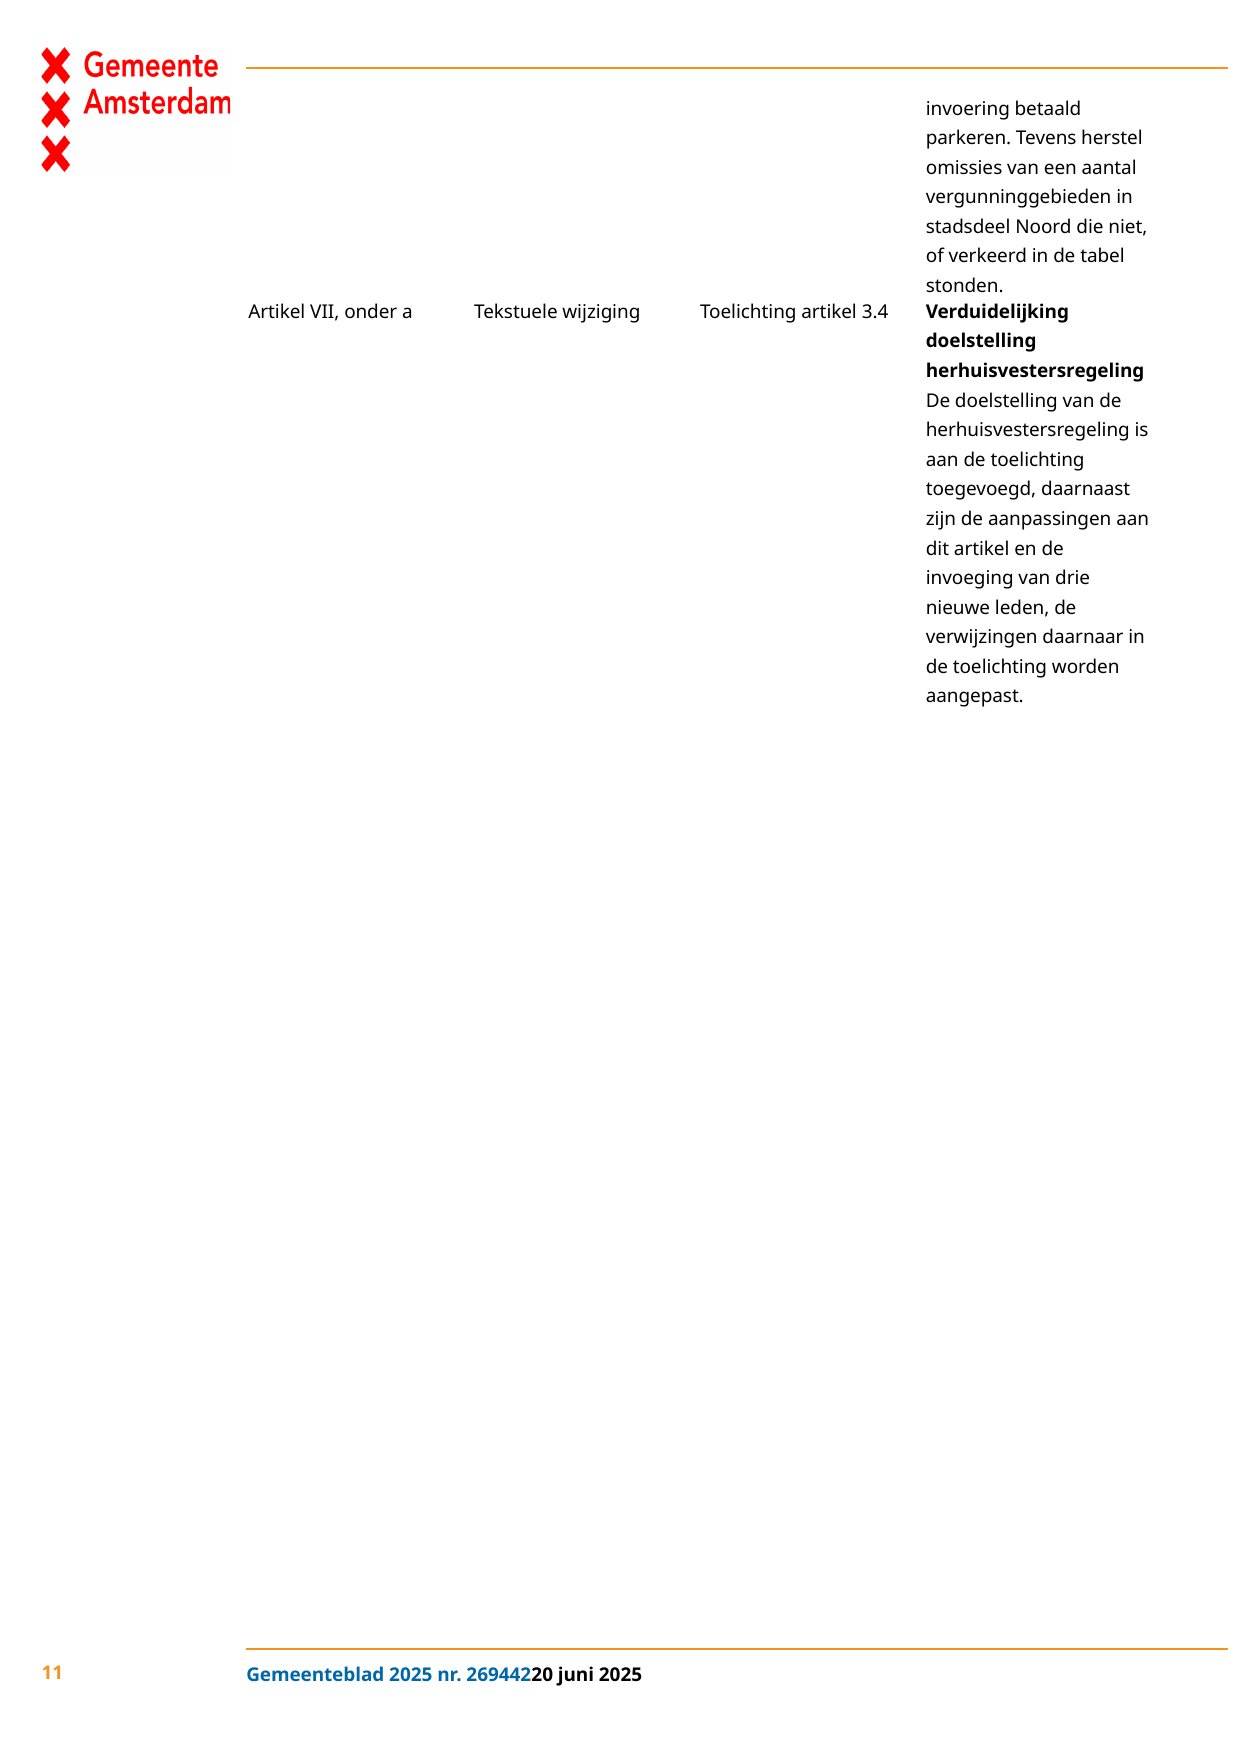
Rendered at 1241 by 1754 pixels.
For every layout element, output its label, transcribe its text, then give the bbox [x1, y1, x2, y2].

table_cell Toelichting artikel 3.4 [700, 298, 926, 708]
table_cell Verduidelijking doelstelling herhuisvestersregeling De doelstelling van de herhuisvestersregeling is aan de toelichting toegevoegd, daarnaast zijn de aanpassingen aan dit artikel en de invoeging van drie nieuwe leden, de verwijzingen daarnaar in de toelichting worden aangepast. [926, 298, 1152, 708]
table_cell [474, 95, 700, 298]
table_cell [700, 95, 926, 298]
table_cell [248, 95, 474, 298]
table_cell Artikel VII, onder a [248, 298, 474, 708]
table_cell invoering betaald parkeren. Tevens herstel omissies van een aantal vergunninggebieden in stadsdeel Noord die niet, of verkeerd in de tabel stonden. [926, 95, 1152, 298]
picture [41, 47, 231, 172]
table_cell Tekstuele wijziging [474, 298, 700, 708]
